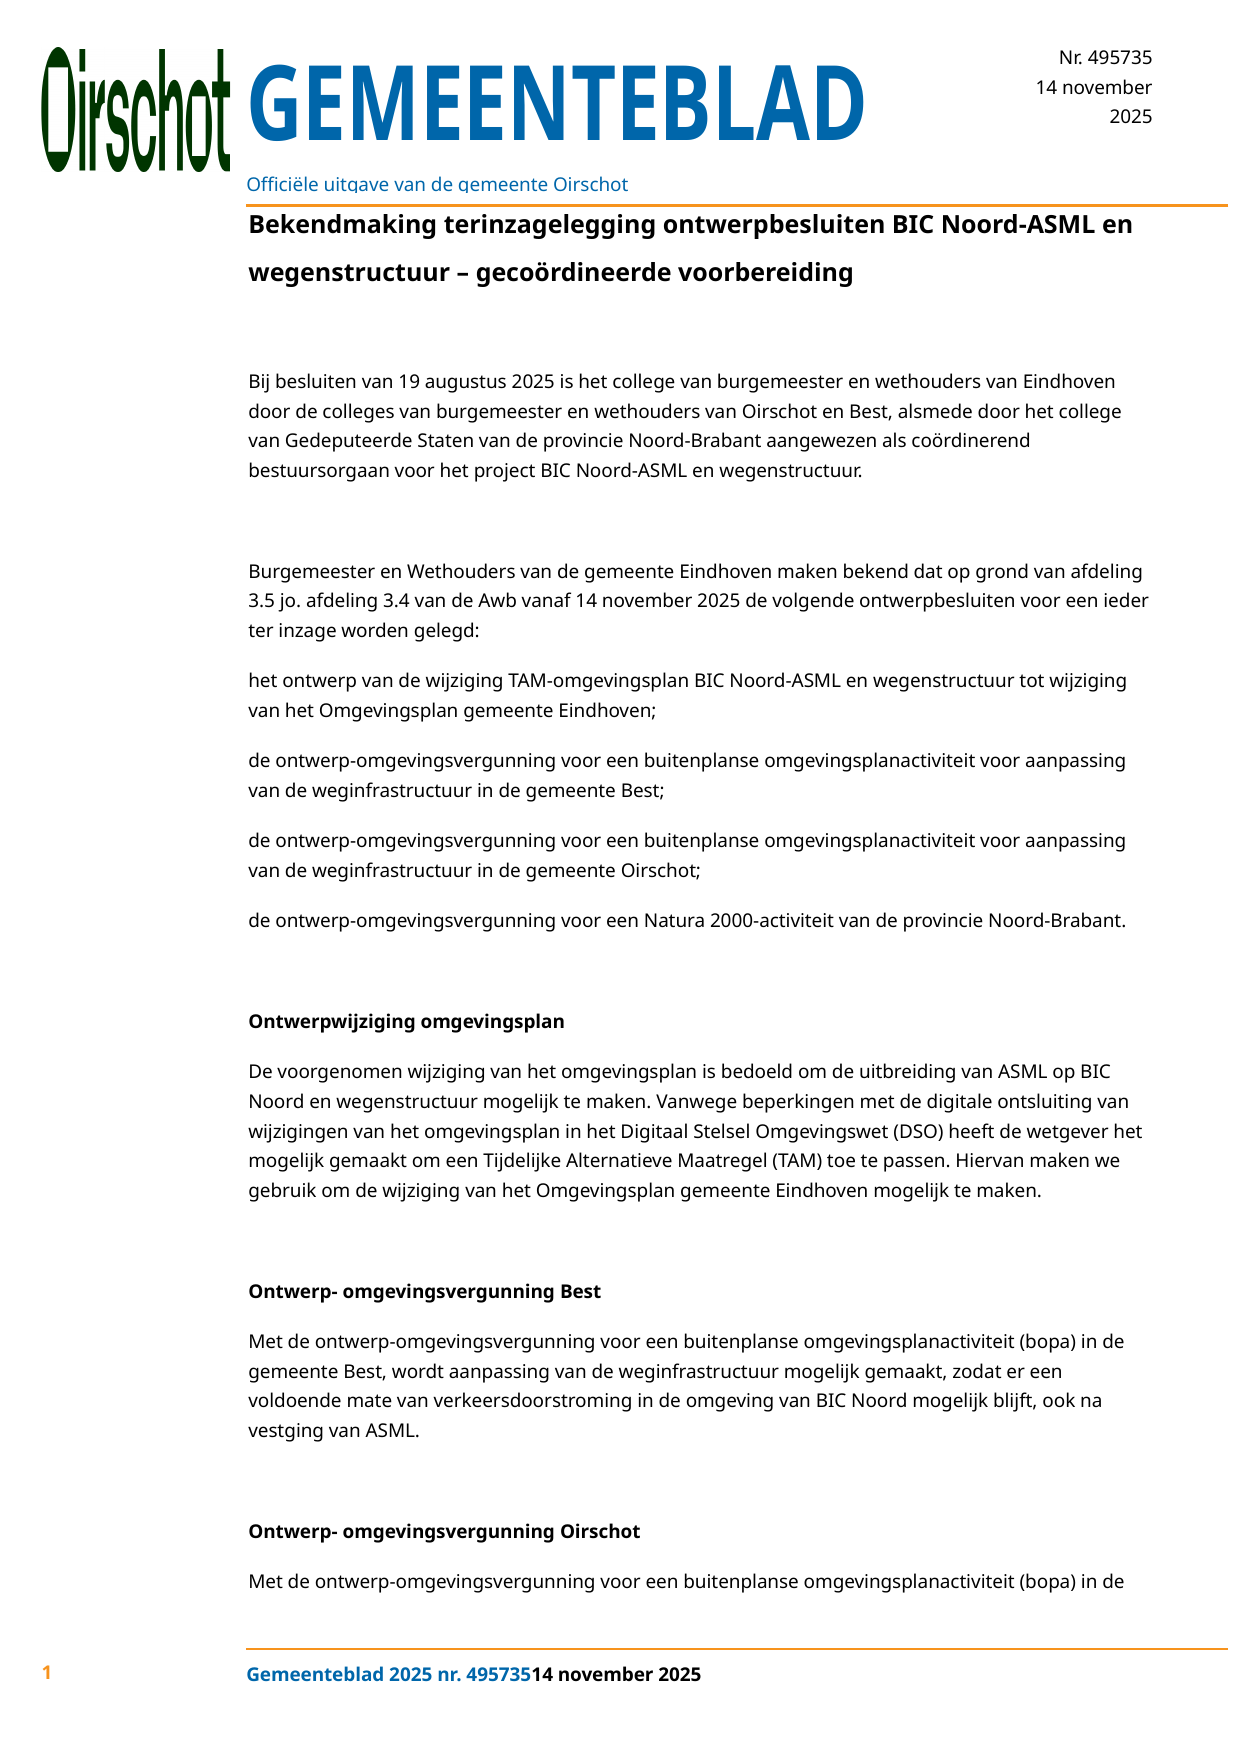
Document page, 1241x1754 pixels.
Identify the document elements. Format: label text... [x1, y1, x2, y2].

text de ontwerp-omgevingsvergunning voor een buitenplanse omgevingsplanactiviteit voor aanpassing van de weginfrastructuur in de gemeente Oirschot; [248, 827, 1152, 883]
text Ontwerp- omgevingsvergunning Best [248, 1278, 1152, 1304]
text De voorgenomen wijziging van het omgevingsplan is bedoeld om de uitbreiding van ASML op BIC Noord en wegenstructuur mogelijk te maken. Vanwege beperkingen met de digitale ontsluiting van wijzigingen van het omgevingsplan in het Digitaal Stelsel Omgevingswet (DSO) heeft de wetgever het mogelijk gemaakt om een Tijdelijke Alternatieve Maatregel (TAM) toe te passen. Hiervan maken we gebruik om de wijziging van het Omgevingsplan gemeente Eindhoven mogelijk te maken. [248, 1059, 1152, 1203]
text Met de ontwerp-omgevingsvergunning voor een buitenplanse omgevingsplanactiviteit (bopa) in de gemeente Best, wordt aanpassing van de weginfrastructuur mogelijk gemaakt, zodat er een voldoende mate van verkeersdoorstroming in de omgeving van BIC Noord mogelijk blijft, ook na vestging van ASML. [248, 1328, 1152, 1443]
picture [41, 47, 231, 172]
text de ontwerp-omgevingsvergunning voor een Natura 2000-activiteit van de provincie Noord-Brabant. [248, 907, 1152, 933]
text Ontwerp- omgevingsvergunning Oirschot [248, 1518, 1152, 1544]
text de ontwerp-omgevingsvergunning voor een buitenplanse omgevingsplanactiviteit voor aanpassing van de weginfrastructuur in de gemeente Best; [248, 747, 1152, 803]
text Burgemeester en Wethouders van de gemeente Eindhoven maken bekend dat op grond van afdeling 3.5 jo. afdeling 3.4 van de Awb vanaf 14 november 2025 de volgende ontwerpbesluiten voor een ieder ter inzage worden gelegd: [248, 558, 1152, 643]
text Bij besluiten van 19 augustus 2025 is het college van burgemeester en wethouders van Eindhoven door de colleges van burgemeester en wethouders van Oirschot en Best, alsmede door het college van Gedeputeerde Staten van de provincie Noord-Brabant aangewezen als coördinerend bestuursorgaan voor het project BIC Noord-ASML en wegenstructuur. [248, 368, 1152, 483]
text Ontwerpwijziging omgevingsplan [248, 1008, 1152, 1034]
text Bekendmaking terinzagelegging ontwerpbesluiten BIC Noord-ASML en wegenstructuur – gecoördineerde voorbereiding [248, 207, 1152, 288]
text het ontwerp van de wijziging TAM-omgevingsplan BIC Noord-ASML en wegenstructuur tot wijziging van het Omgevingsplan gemeente Eindhoven; [248, 667, 1152, 723]
text Met de ontwerp-omgevingsvergunning voor een buitenplanse omgevingsplanactiviteit (bopa) in de [248, 1568, 1152, 1594]
